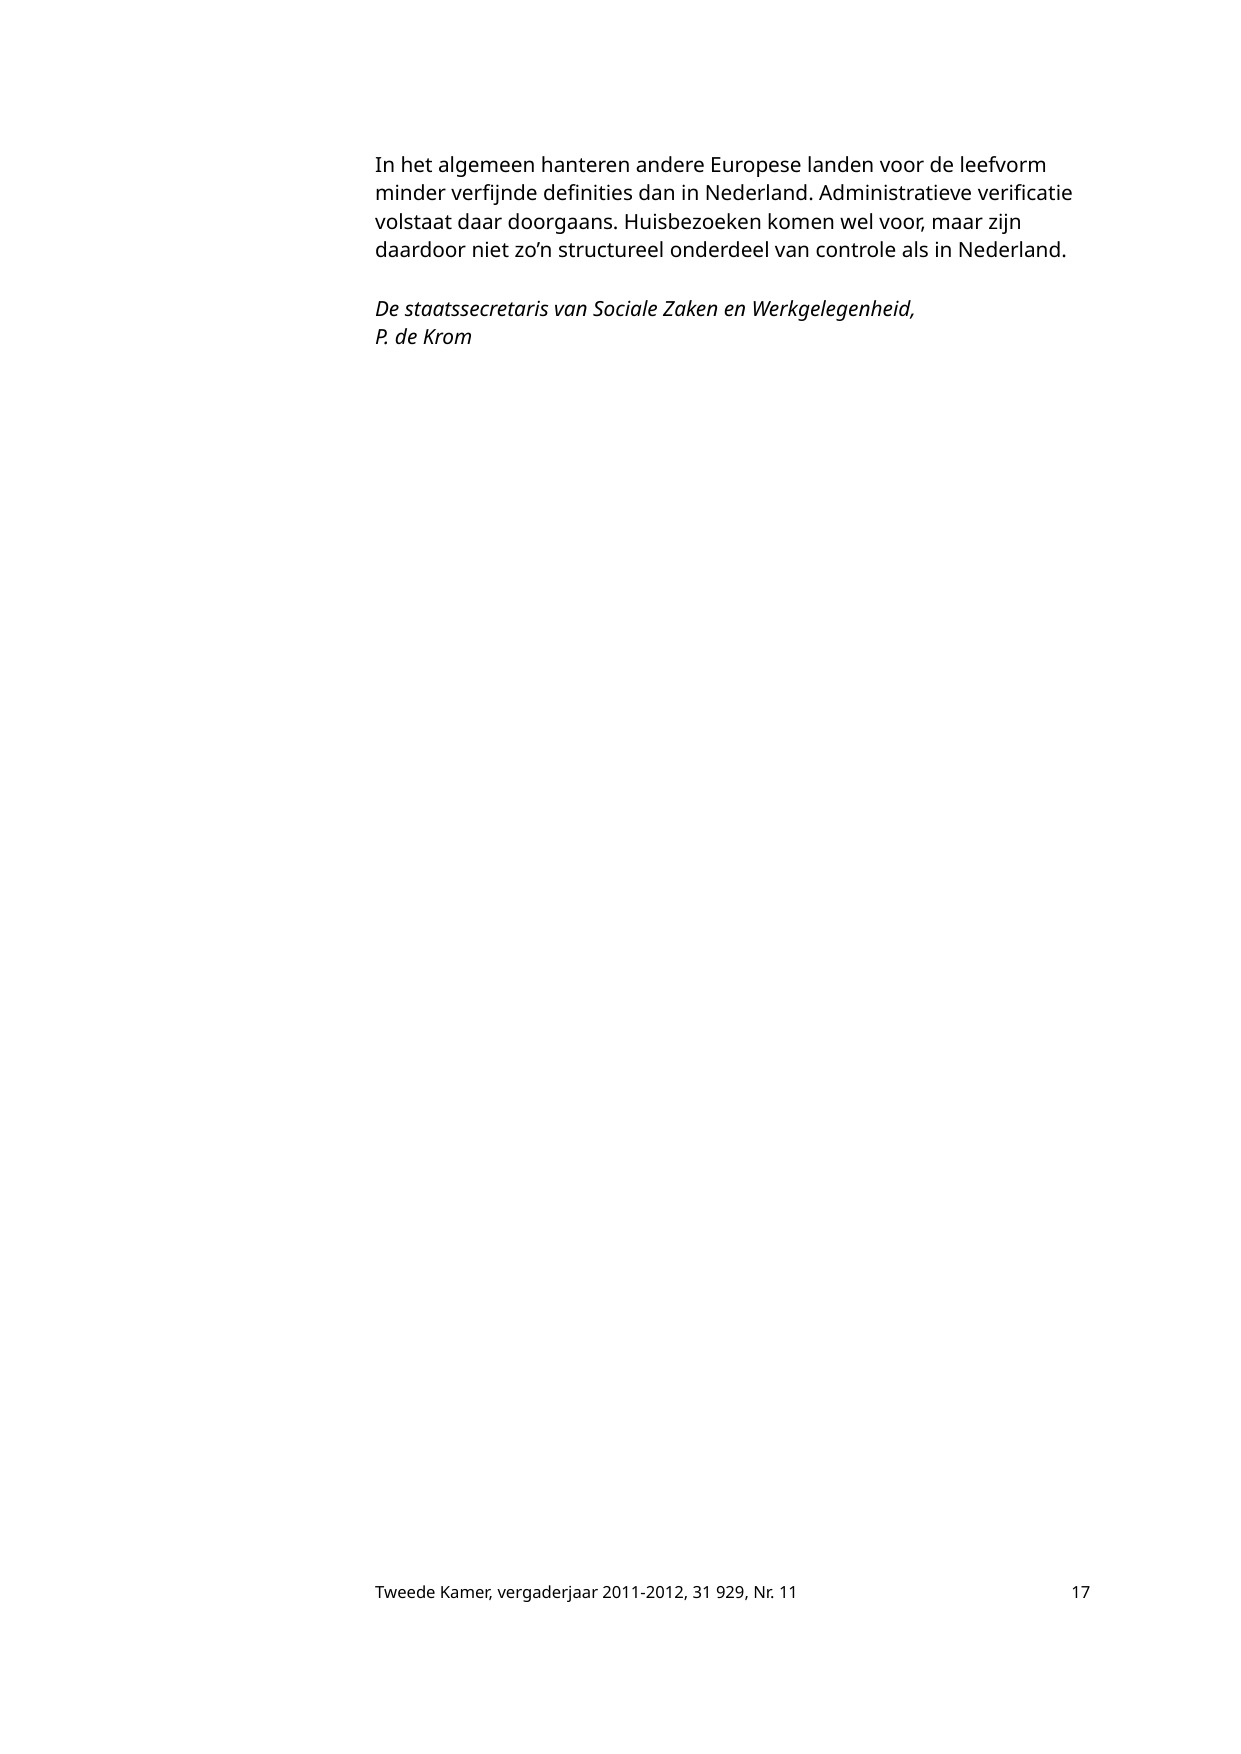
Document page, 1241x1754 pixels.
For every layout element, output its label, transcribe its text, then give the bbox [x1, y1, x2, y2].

text In het algemeen hanteren andere Europese landen voor de leefvorm minder verfijnde definities dan in Nederland. Administratieve verificatie volstaat daar doorgaans. Huisbezoeken komen wel voor, maar zijn daardoor niet zo’n structureel onderdeel van controle als in Nederland. [375, 150, 1090, 264]
text De staatssecretaris van Sociale Zaken en Werkgelegenheid, [375, 294, 1090, 322]
text P. de Krom [375, 322, 1090, 351]
